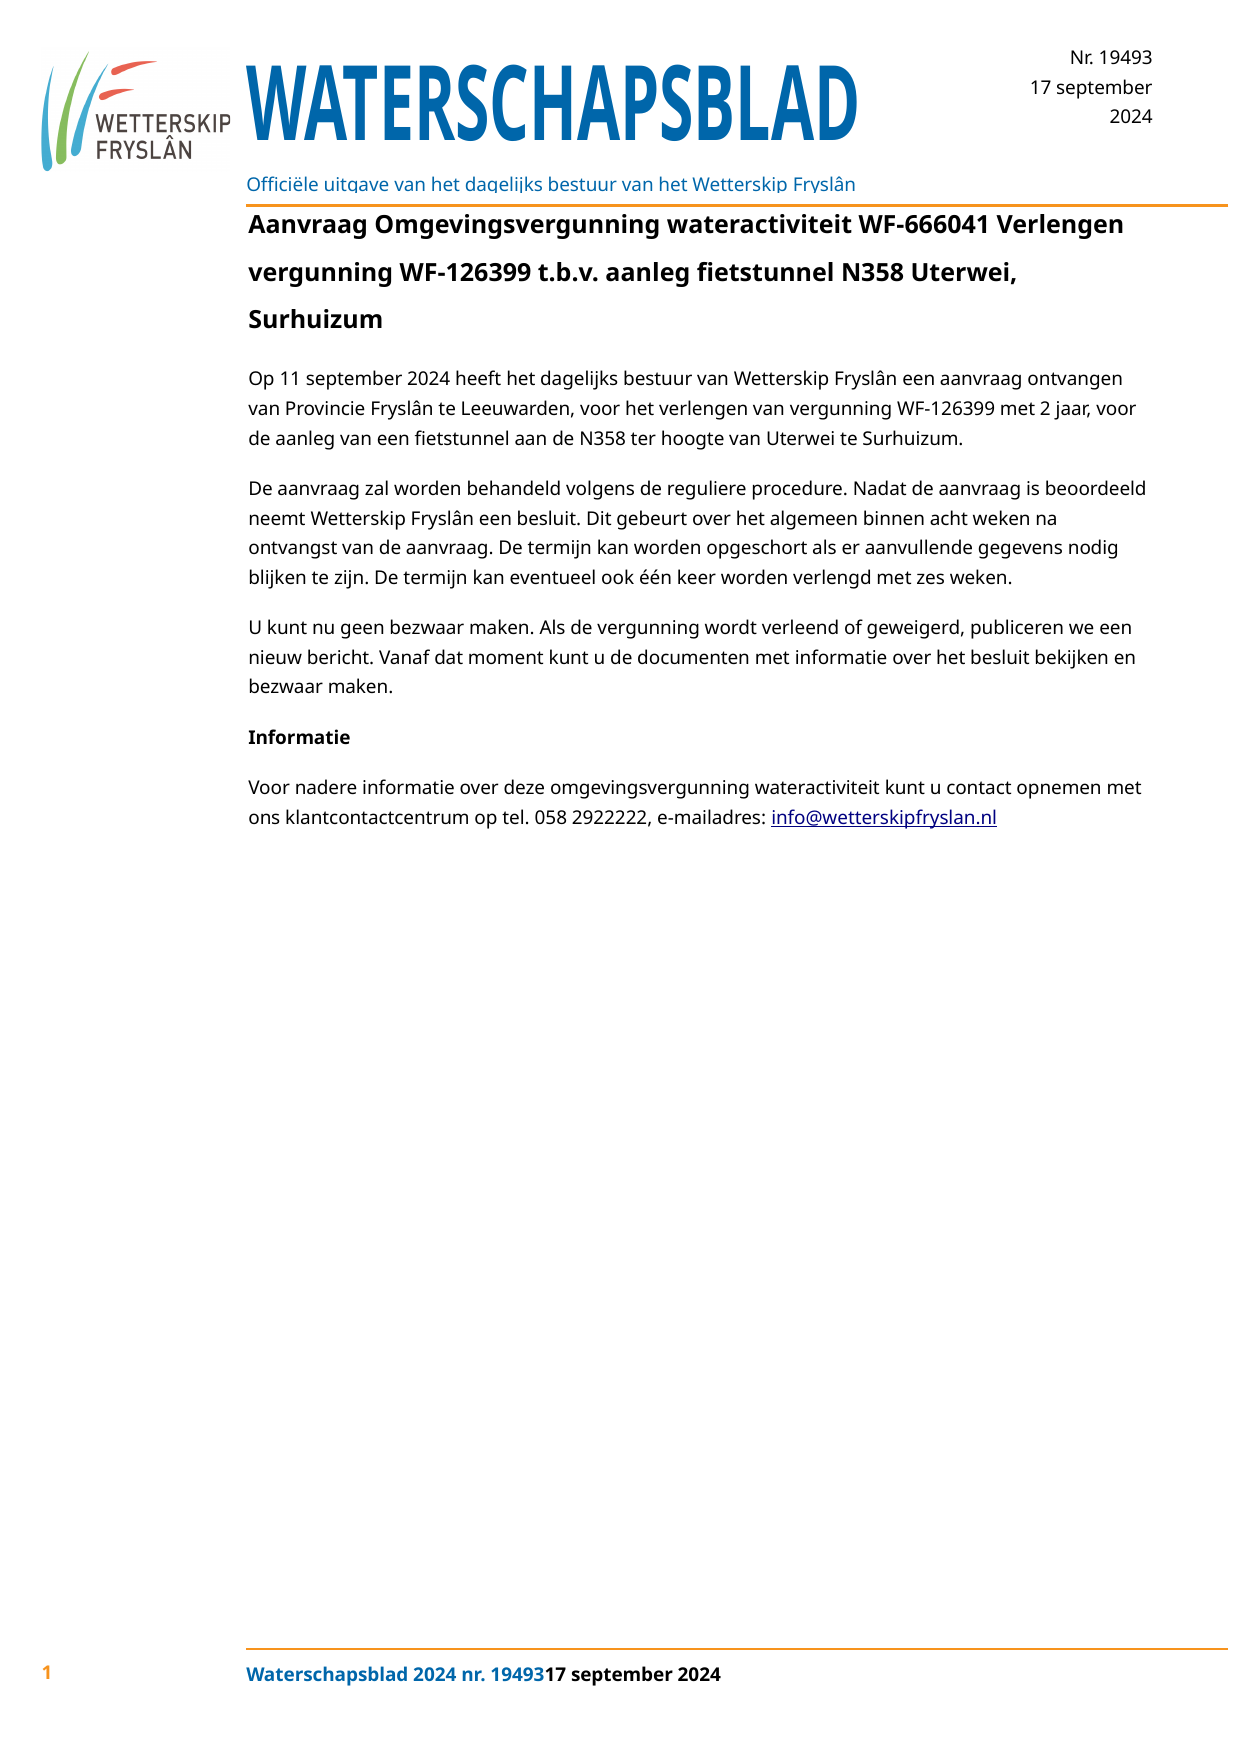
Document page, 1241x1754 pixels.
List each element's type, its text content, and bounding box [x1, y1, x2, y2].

text U kunt nu geen bezwaar maken. Als de vergunning wordt verleend of geweigerd, publiceren we een nieuw bericht. Vanaf dat moment kunt u de documenten met informatie over het besluit bekijken en bezwaar maken. [248, 614, 1152, 699]
text Aanvraag Omgevingsvergunning wateractiviteit WF-666041 Verlengen vergunning WF-126399 t.b.v. aanleg fietstunnel N358 Uterwei, Surhuizum [248, 207, 1152, 336]
text Voor nadere informatie over deze omgevingsvergunning wateractiviteit kunt u contact opnemen met ons klantcontactcentrum op tel. 058 2922222, e-mailadres: info@wetterskipfryslan.nl [248, 774, 1152, 829]
text De aanvraag zal worden behandeld volgens de reguliere procedure. Nadat de aanvraag is beoordeeld neemt Wetterskip Fryslân een besluit. Dit gebeurt over het algemeen binnen acht weken na ontvangst van de aanvraag. De termijn kan worden opgeschort als er aanvullende gegevens nodig blijken te zijn. De termijn kan eventueel ook één keer worden verlengd met zes weken. [248, 475, 1152, 589]
text Informatie [248, 724, 1152, 749]
picture [41, 47, 231, 172]
text Op 11 september 2024 heeft het dagelijks bestuur van Wetterskip Fryslân een aanvraag ontvangen van Provincie Fryslân te Leeuwarden, voor het verlengen van vergunning WF-126399 met 2 jaar, voor de aanleg van een fietstunnel aan de N358 ter hoogte van Uterwei te Surhuizum. [248, 366, 1152, 450]
